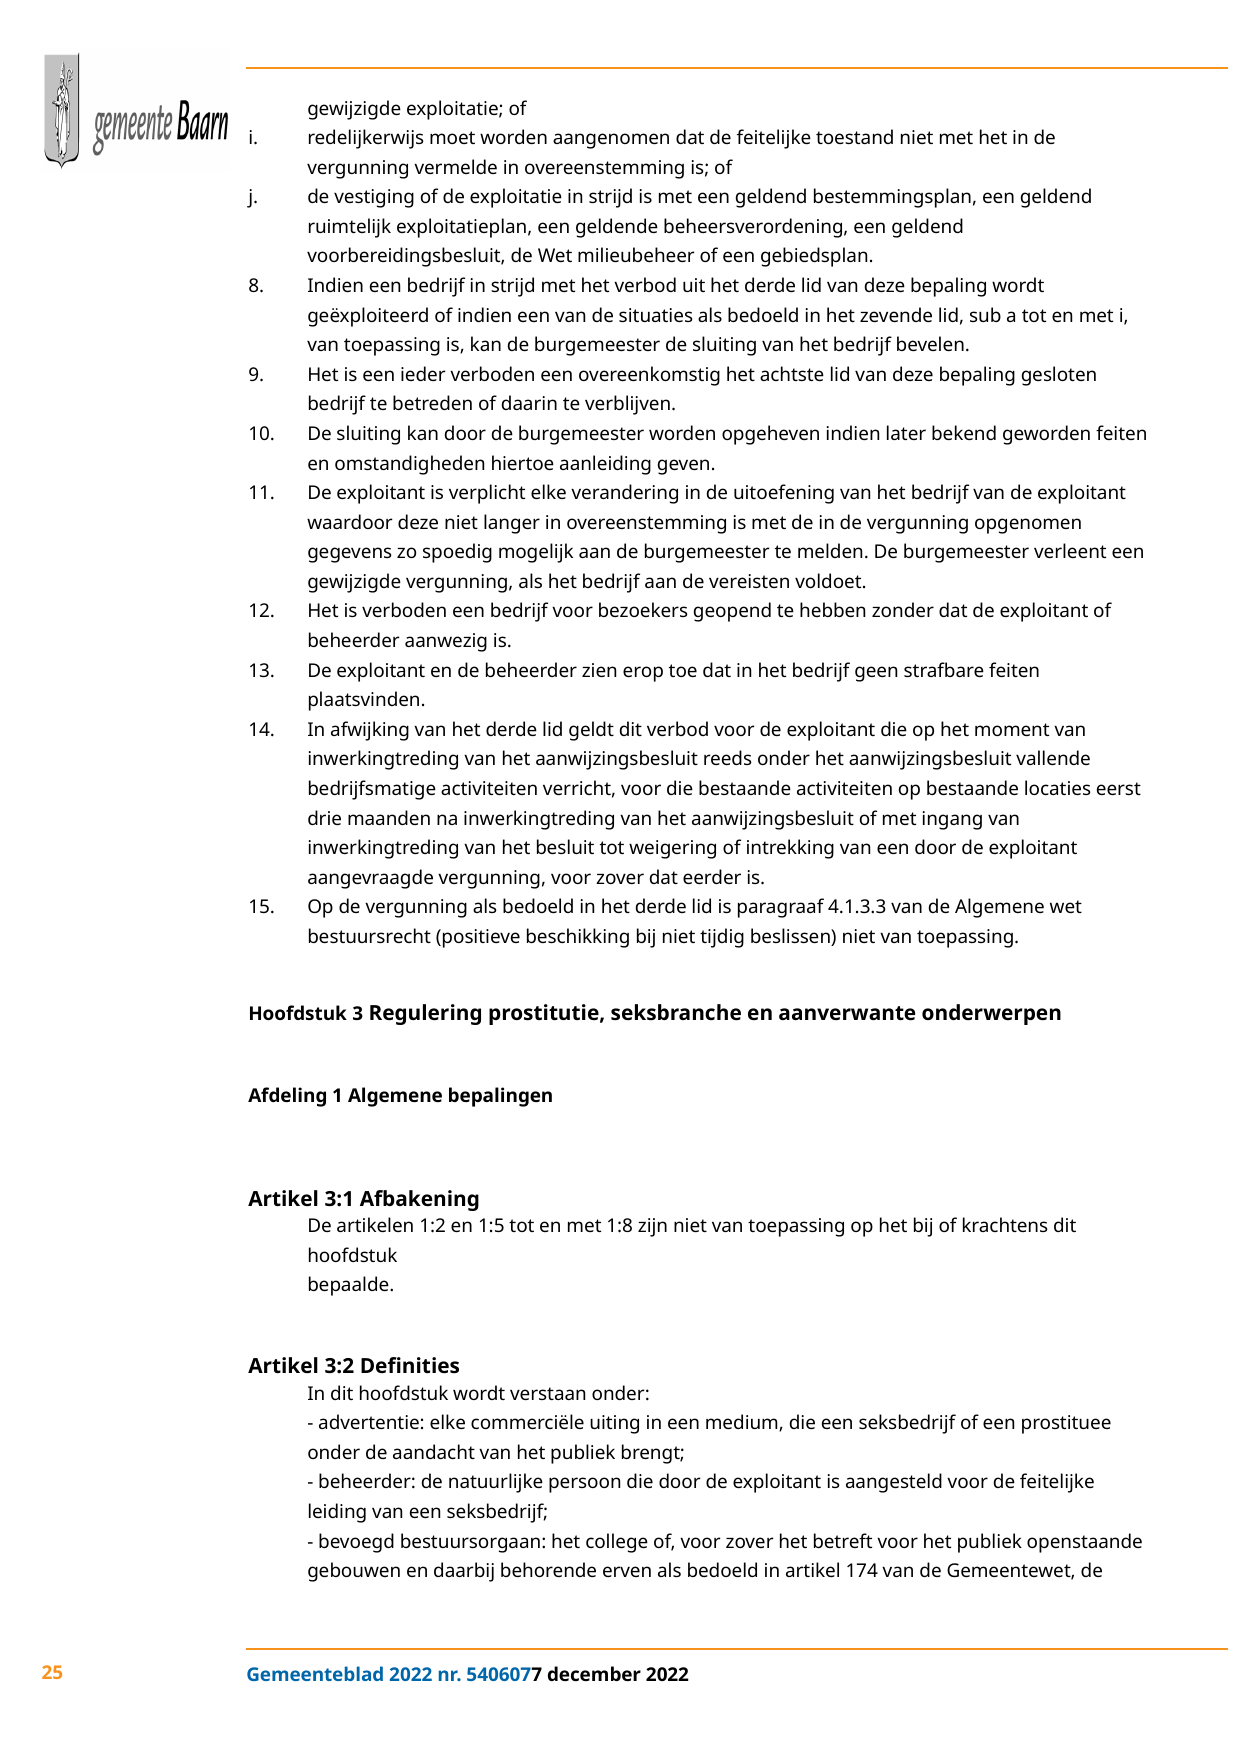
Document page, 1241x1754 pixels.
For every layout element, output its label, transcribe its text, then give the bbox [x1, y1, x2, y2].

text Afdeling 1 Algemene bepalingen [248, 1082, 1152, 1108]
picture [41, 47, 231, 172]
list bepaalde. [248, 1272, 1152, 1297]
list De exploitant en de beheerder zien erop toe dat in het bedrijf geen strafbare feiten plaatsvinden. [248, 657, 1152, 712]
list Het is een ieder verboden een overeenkomstig het achtste lid van deze bepaling gesloten bedrijf te betreden of daarin te verblijven. [248, 361, 1152, 416]
list Indien een bedrijf in strijd met het verbod uit het derde lid van deze bepaling wordt geëxploiteerd of indien een van de situaties als bedoeld in het zevende lid, sub a tot en met i, van toepassing is, kan de burgemeester de sluiting van het bedrijf bevelen. [248, 272, 1152, 357]
list - beheerder: de natuurlijke persoon die door de exploitant is aangesteld voor de feitelijke leiding van een seksbedrijf; [248, 1469, 1152, 1524]
list In dit hoofdstuk wordt verstaan onder: [248, 1380, 1152, 1406]
list Het is verboden een bedrijf voor bezoekers geopend te hebben zonder dat de exploitant of beheerder aanwezig is. [248, 598, 1152, 653]
list redelijkerwijs moet worden aangenomen dat de feitelijke toestand niet met het in de vergunning vermelde in overeenstemming is; of [248, 124, 1152, 180]
list Op de vergunning als bedoeld in het derde lid is paragraaf 4.1.3.3 van de Algemene wet bestuursrecht (positieve beschikking bij niet tijdig beslissen) niet van toepassing. [248, 893, 1152, 949]
list De artikelen 1:2 en 1:5 tot en met 1:8 zijn niet van toepassing op het bij of krachtens dit hoofdstuk [248, 1212, 1152, 1268]
list gewijzigde exploitatie; of [248, 95, 1152, 121]
list - bevoegd bestuursorgaan: het college of, voor zover het betreft voor het publiek openstaande gebouwen en daarbij behorende erven als bedoeld in artikel 174 van de Gemeentewet, de [248, 1528, 1152, 1583]
list de vestiging of de exploitatie in strijd is met een geldend bestemmingsplan, een geldend ruimtelijk exploitatieplan, een geldende beheersverordening, een geldend voorbereidingsbesluit, de Wet milieubeheer of een gebiedsplan. [248, 183, 1152, 268]
list In afwijking van het derde lid geldt dit verbod voor de exploitant die op het moment van inwerkingtreding van het aanwijzingsbesluit reeds onder het aanwijzingsbesluit vallende bedrijfsmatige activiteiten verricht, voor die bestaande activiteiten op bestaande locaties eerst drie maanden na inwerkingtreding van het aanwijzingsbesluit of met ingang van inwerkingtreding van het besluit tot weigering of intrekking van een door de exploitant aangevraagde vergunning, voor zover dat eerder is. [248, 716, 1152, 890]
list De exploitant is verplicht elke verandering in de uitoefening van het bedrijf van de exploitant waardoor deze niet langer in overeenstemming is met de in de vergunning opgenomen gegevens zo spoedig mogelijk aan de burgemeester te melden. De burgemeester verleent een gewijzigde vergunning, als het bedrijf aan de vereisten voldoet. [248, 479, 1152, 594]
text Artikel 3:1 Afbakening [248, 1184, 1152, 1212]
list De sluiting kan door de burgemeester worden opgeheven indien later bekend geworden feiten en omstandigheden hiertoe aanleiding geven. [248, 420, 1152, 476]
list - advertentie: elke commerciële uiting in een medium, die een seksbedrijf of een prostituee onder de aandacht van het publiek brengt; [248, 1409, 1152, 1465]
text Artikel 3:2 Definities [248, 1352, 1152, 1380]
text Hoofdstuk 3 Regulering prostitutie, seksbranche en aanverwante onderwerpen [248, 998, 1152, 1027]
